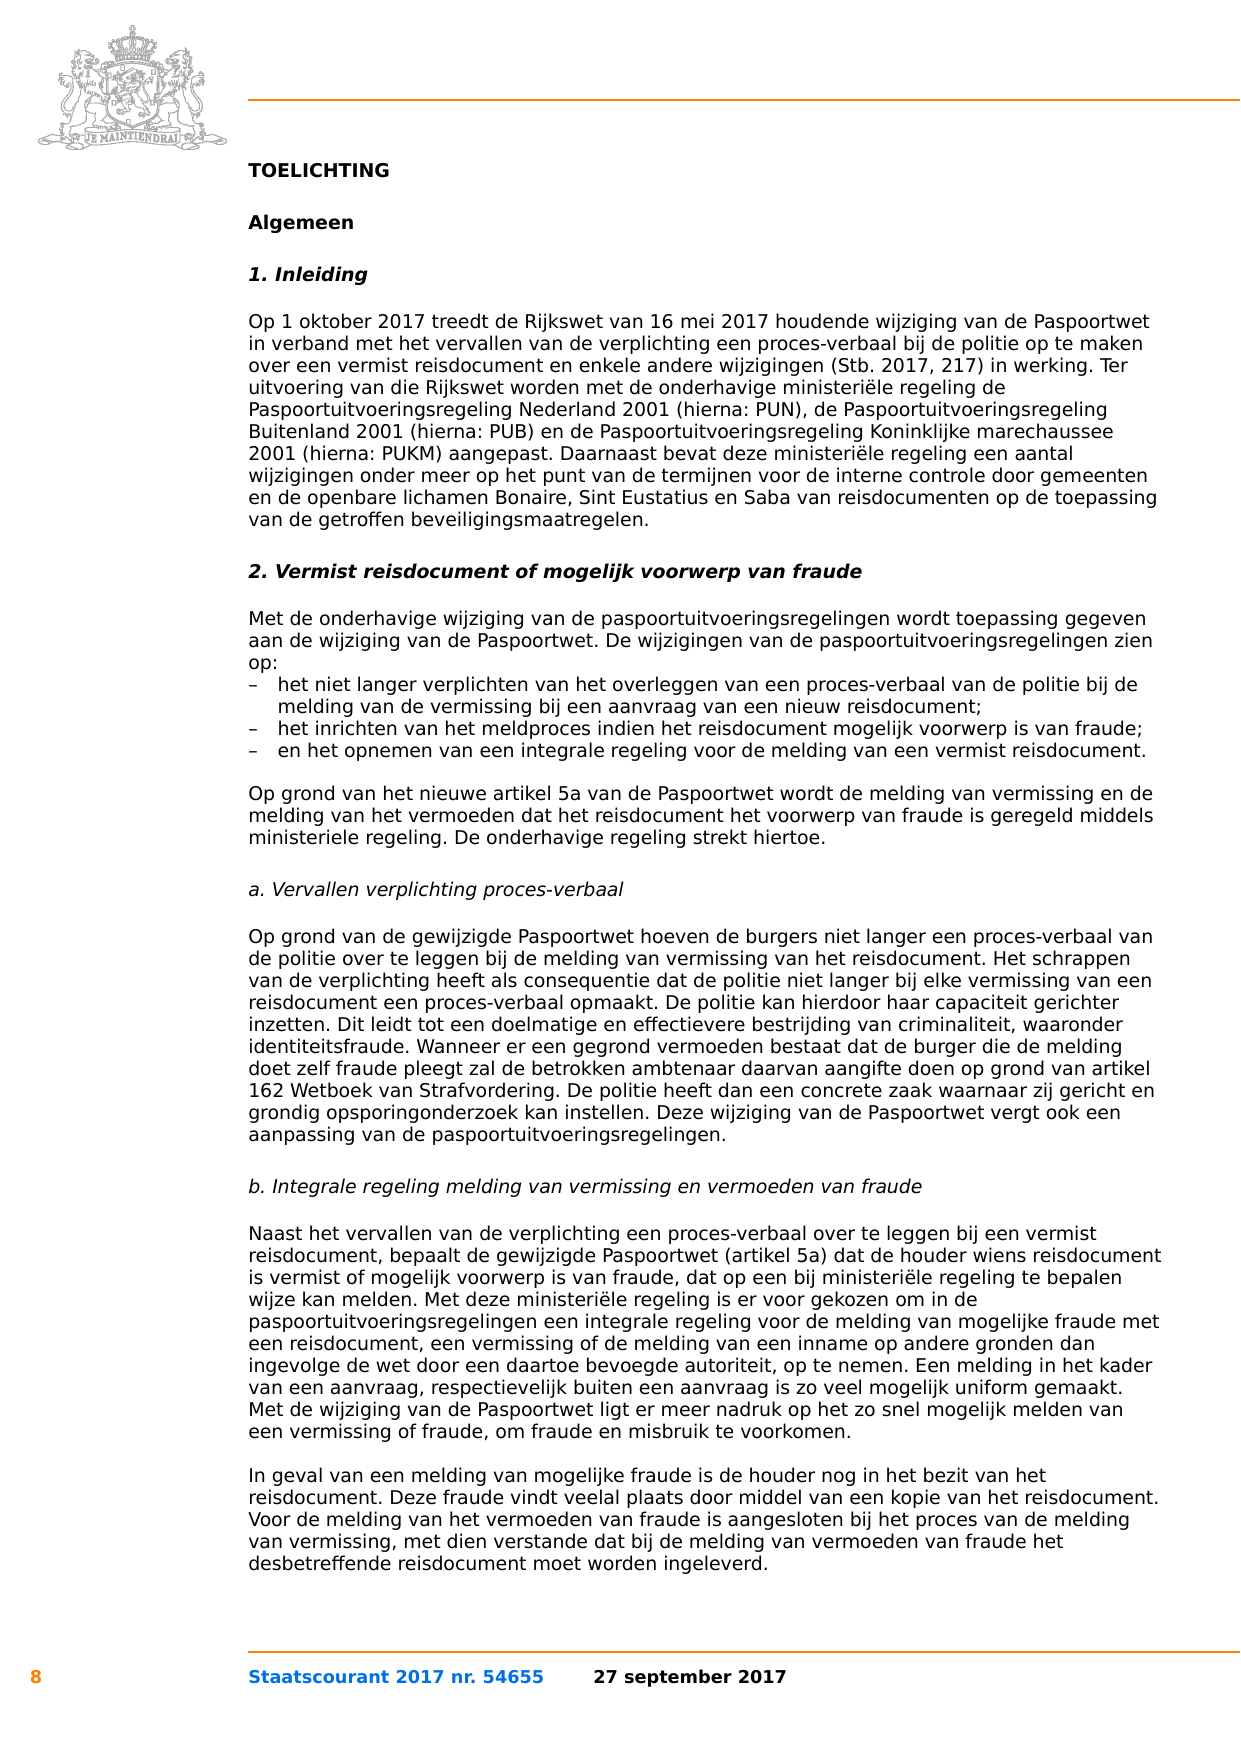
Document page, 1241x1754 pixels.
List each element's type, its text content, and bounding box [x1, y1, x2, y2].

subtitle 1. Inleiding [248, 264, 1163, 286]
subtitle 2. Vermist reisdocument of mogelijk voorwerp van fraude [248, 561, 1163, 583]
text Op grond van het nieuwe artikel 5a van de Paspoortwet wordt de melding van vermissing en de melding van het vermoeden dat het reisdocument het voorwerp van fraude is geregeld middels ministeriele regeling. De onderhavige regeling strekt hiertoe. [248, 783, 1163, 849]
text Naast het vervallen van de verplichting een proces-verbaal over te leggen bij een vermist reisdocument, bepaalt de gewijzigde Paspoortwet (artikel 5a) dat de houder wiens reisdocument is vermist of mogelijk voorwerp is van fraude, dat op een bij ministeriële regeling te bepalen wijze kan melden. Met deze ministeriële regeling is er voor gekozen om in de paspoortuitvoeringsregelingen een integrale regeling voor de melding van mogelijke fraude met een reisdocument, een vermissing of de melding van een inname op andere gronden dan ingevolge de wet door een daartoe bevoegde autoriteit, op te nemen. Een melding in het kader van een aanvraag, respectievelijk buiten een aanvraag is zo veel mogelijk uniform gemaakt. Met de wijziging van de Paspoortwet ligt er meer nadruk op het zo snel mogelijk melden van een vermissing of fraude, om fraude en misbruik te voorkomen. [248, 1223, 1163, 1443]
picture [38, 25, 227, 150]
text – en het opnemen van een integrale regeling voor de melding van een vermist reisdocument. [248, 739, 1163, 761]
text Op 1 oktober 2017 treedt de Rijkswet van 16 mei 2017 houdende wijziging van de Paspoortwet in verband met het vervallen van de verplichting een proces-verbaal bij de politie op te maken over een vermist reisdocument en enkele andere wijzigingen (Stb. 2017, 217) in werking. Ter uitvoering van die Rijkswet worden met de onderhavige ministeriële regeling de Paspoortuitvoeringsregeling Nederland 2001 (hierna: PUN), de Paspoortuitvoeringsregeling Buitenland 2001 (hierna: PUB) en de Paspoortuitvoeringsregeling Koninklijke marechaussee 2001 (hierna: PUKM) aangepast. Daarnaast bevat deze ministeriële regeling een aantal wijzigingen onder meer op het punt van de termijnen voor de interne controle door gemeenten en de openbare lichamen Bonaire, Sint Eustatius en Saba van reisdocumenten op de toepassing van de getroffen beveiligingsmaatregelen. [248, 311, 1163, 531]
subtitle a. Vervallen verplichting proces-verbaal [248, 879, 1163, 901]
text In geval van een melding van mogelijke fraude is de houder nog in het bezit van het reisdocument. Deze fraude vindt veelal plaats door middel van een kopie van het reisdocument. Voor de melding van het vermoeden van fraude is aangesloten bij het proces van de melding van vermissing, met dien verstande dat bij de melding van vermoeden van fraude het desbetreffende reisdocument moet worden ingeleverd. [248, 1465, 1163, 1574]
text Met de onderhavige wijziging van de paspoortuitvoeringsregelingen wordt toepassing gegeven aan de wijziging van de Paspoortwet. De wijzigingen van de paspoortuitvoeringsregelingen zien op: [248, 608, 1163, 673]
subtitle TOELICHTING [248, 160, 1163, 182]
text – het niet langer verplichten van het overleggen van een proces-verbaal van de politie bij de melding van de vermissing bij een aanvraag van een nieuw reisdocument; [248, 673, 1163, 717]
text Op grond van de gewijzigde Paspoortwet hoeven de burgers niet langer een proces-verbaal van de politie over te leggen bij de melding van vermissing van het reisdocument. Het schrappen van de verplichting heeft als consequentie dat de politie niet langer bij elke vermissing van een reisdocument een proces-verbaal opmaakt. De politie kan hierdoor haar capaciteit gerichter inzetten. Dit leidt tot een doelmatige en effectievere bestrijding van criminaliteit, waaronder identiteitsfraude. Wanneer er een gegrond vermoeden bestaat dat de burger die de melding doet zelf fraude pleegt zal de betrokken ambtenaar daarvan aangifte doen op grond van artikel 162 Wetboek van Strafvordering. De politie heeft dan een concrete zaak waarnaar zij gericht en grondig opsporingonderzoek kan instellen. Deze wijziging van de Paspoortwet vergt ook een aanpassing van de paspoortuitvoeringsregelingen. [248, 926, 1163, 1146]
subtitle Algemeen [248, 212, 1163, 234]
text – het inrichten van het meldproces indien het reisdocument mogelijk voorwerp is van fraude; [248, 717, 1163, 739]
subtitle b. Integrale regeling melding van vermissing en vermoeden van fraude [248, 1176, 1163, 1198]
